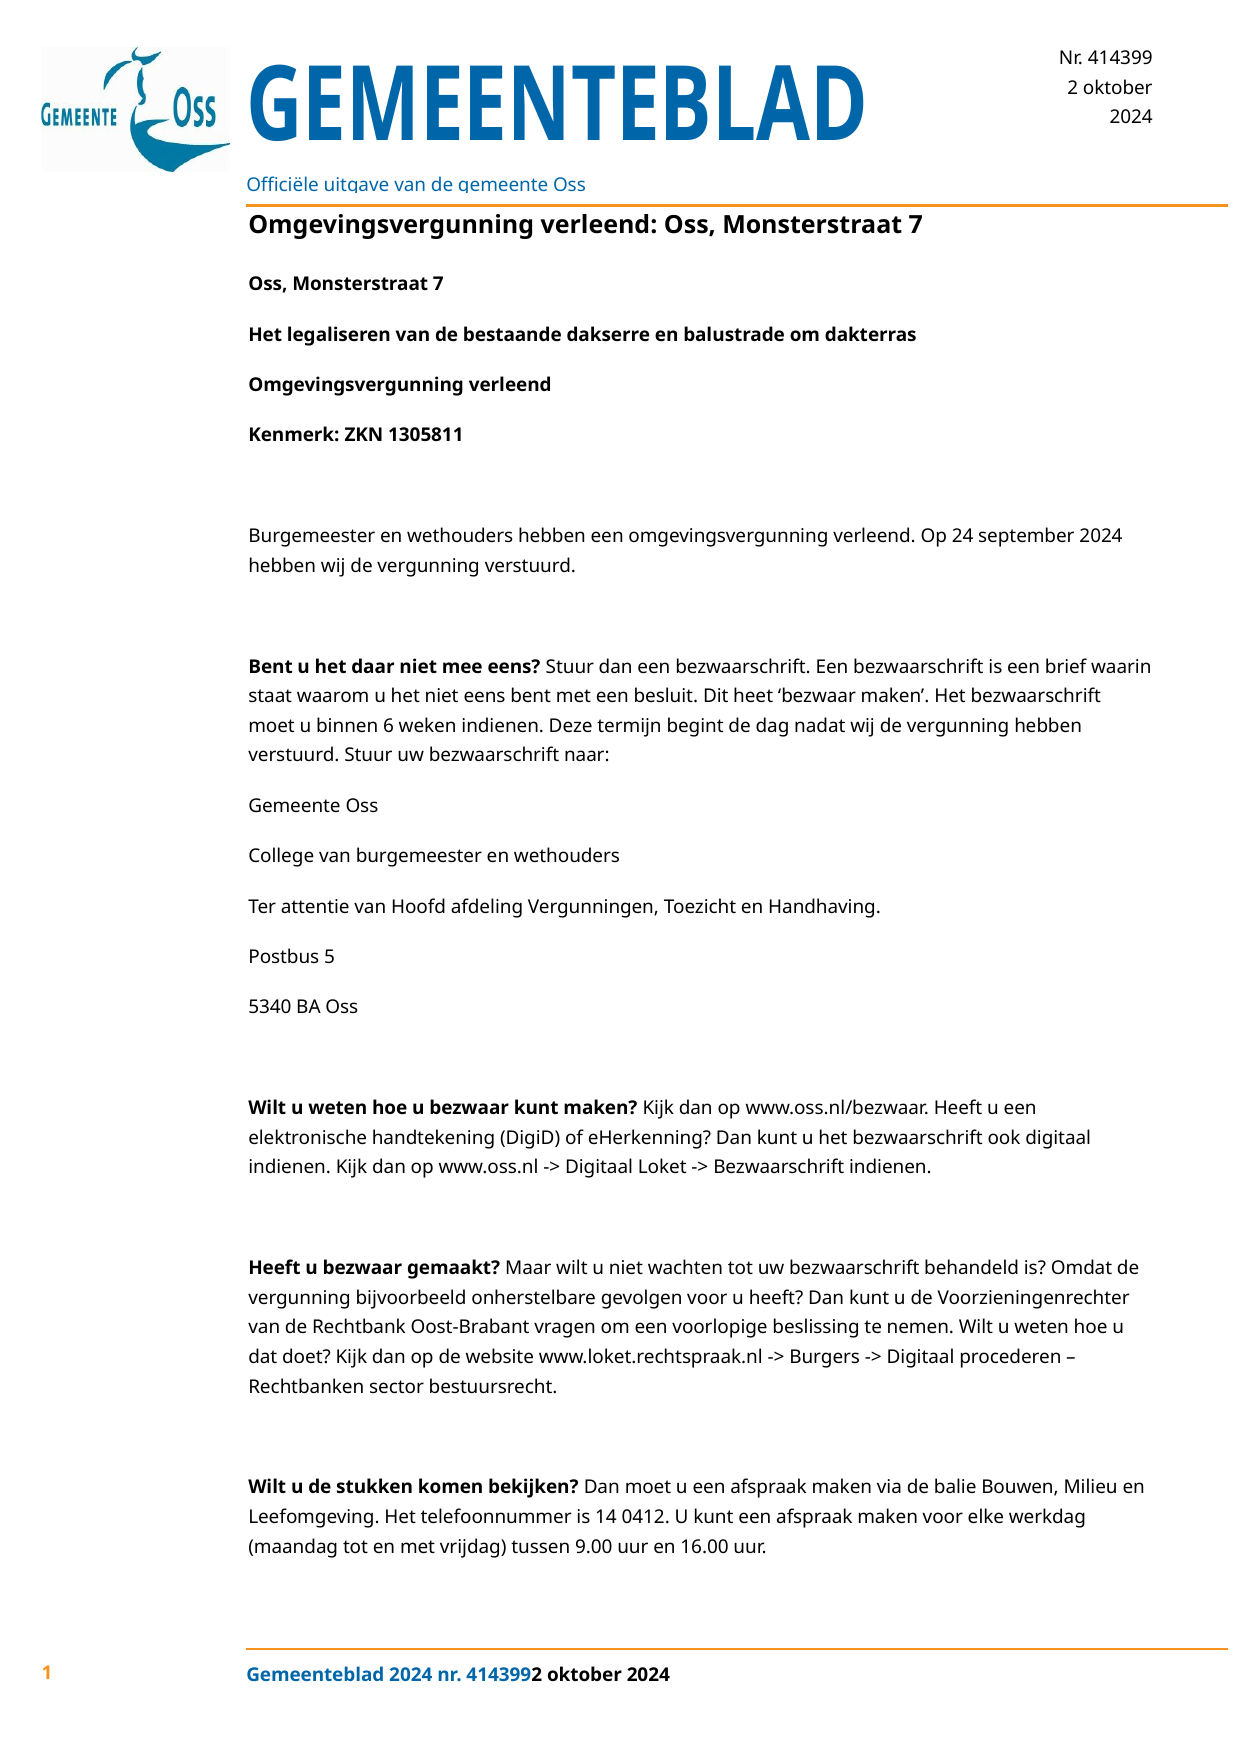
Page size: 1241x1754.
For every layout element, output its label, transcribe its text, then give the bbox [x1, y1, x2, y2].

text Bent u het daar niet mee eens? Stuur dan een bezwaarschrift. Een bezwaarschrift is een brief waarin staat waarom u het niet eens bent met een besluit. Dit heet ‘bezwaar maken’. Het bezwaarschrift moet u binnen 6 weken indienen. Deze termijn begint de dag nadat wij de vergunning hebben verstuurd. Stuur uw bezwaarschrift naar: [248, 653, 1152, 767]
text Het legaliseren van de bestaande dakserre en balustrade om dakterras [248, 321, 1152, 346]
text Postbus 5 [248, 943, 1152, 969]
text Heeft u bezwaar gemaakt? Maar wilt u niet wachten tot uw bezwaarschrift behandeld is? Omdat de vergunning bijvoorbeeld onherstelbare gevolgen voor u heeft? Dan kunt u de Voorzieningenrechter van de Rechtbank Oost-Brabant vragen om een voorlopige beslissing te nemen. Wilt u weten hoe u dat doet? Kijk dan op de website www.loket.rechtspraak.nl -> Burgers -> Digitaal procederen – Rechtbanken sector bestuursrecht. [248, 1254, 1152, 1398]
text Wilt u de stukken komen bekijken? Dan moet u een afspraak maken via de balie Bouwen, Milieu en Leefomgeving. Het telefoonnummer is 14 0412. U kunt een afspraak maken voor elke werkdag (maandag tot en met vrijdag) tussen 9.00 uur en 16.00 uur. [248, 1474, 1152, 1558]
text 5340 BA Oss [248, 994, 1152, 1019]
picture [41, 47, 231, 172]
text Wilt u weten hoe u bezwaar kunt maken? Kijk dan op www.oss.nl/bezwaar. Heeft u een elektronische handtekening (DigiD) of eHerkenning? Dan kunt u het bezwaarschrift ook digitaal indienen. Kijk dan op www.oss.nl -> Digitaal Loket -> Bezwaarschrift indienen. [248, 1094, 1152, 1179]
text Oss, Monsterstraat 7 [248, 270, 1152, 296]
text Gemeente Oss [248, 792, 1152, 818]
text College van burgemeester en wethouders [248, 842, 1152, 868]
text Omgevingsvergunning verleend [248, 371, 1152, 397]
text Omgevingsvergunning verleend: Oss, Monsterstraat 7 [248, 207, 1152, 241]
text Burgemeester en wethouders hebben een omgevingsvergunning verleend. Op 24 september 2024 hebben wij de vergunning verstuurd. [248, 522, 1152, 578]
text Kenmerk: ZKN 1305811 [248, 422, 1152, 447]
text Ter attentie van Hoofd afdeling Vergunningen, Toezicht en Handhaving. [248, 893, 1152, 918]
